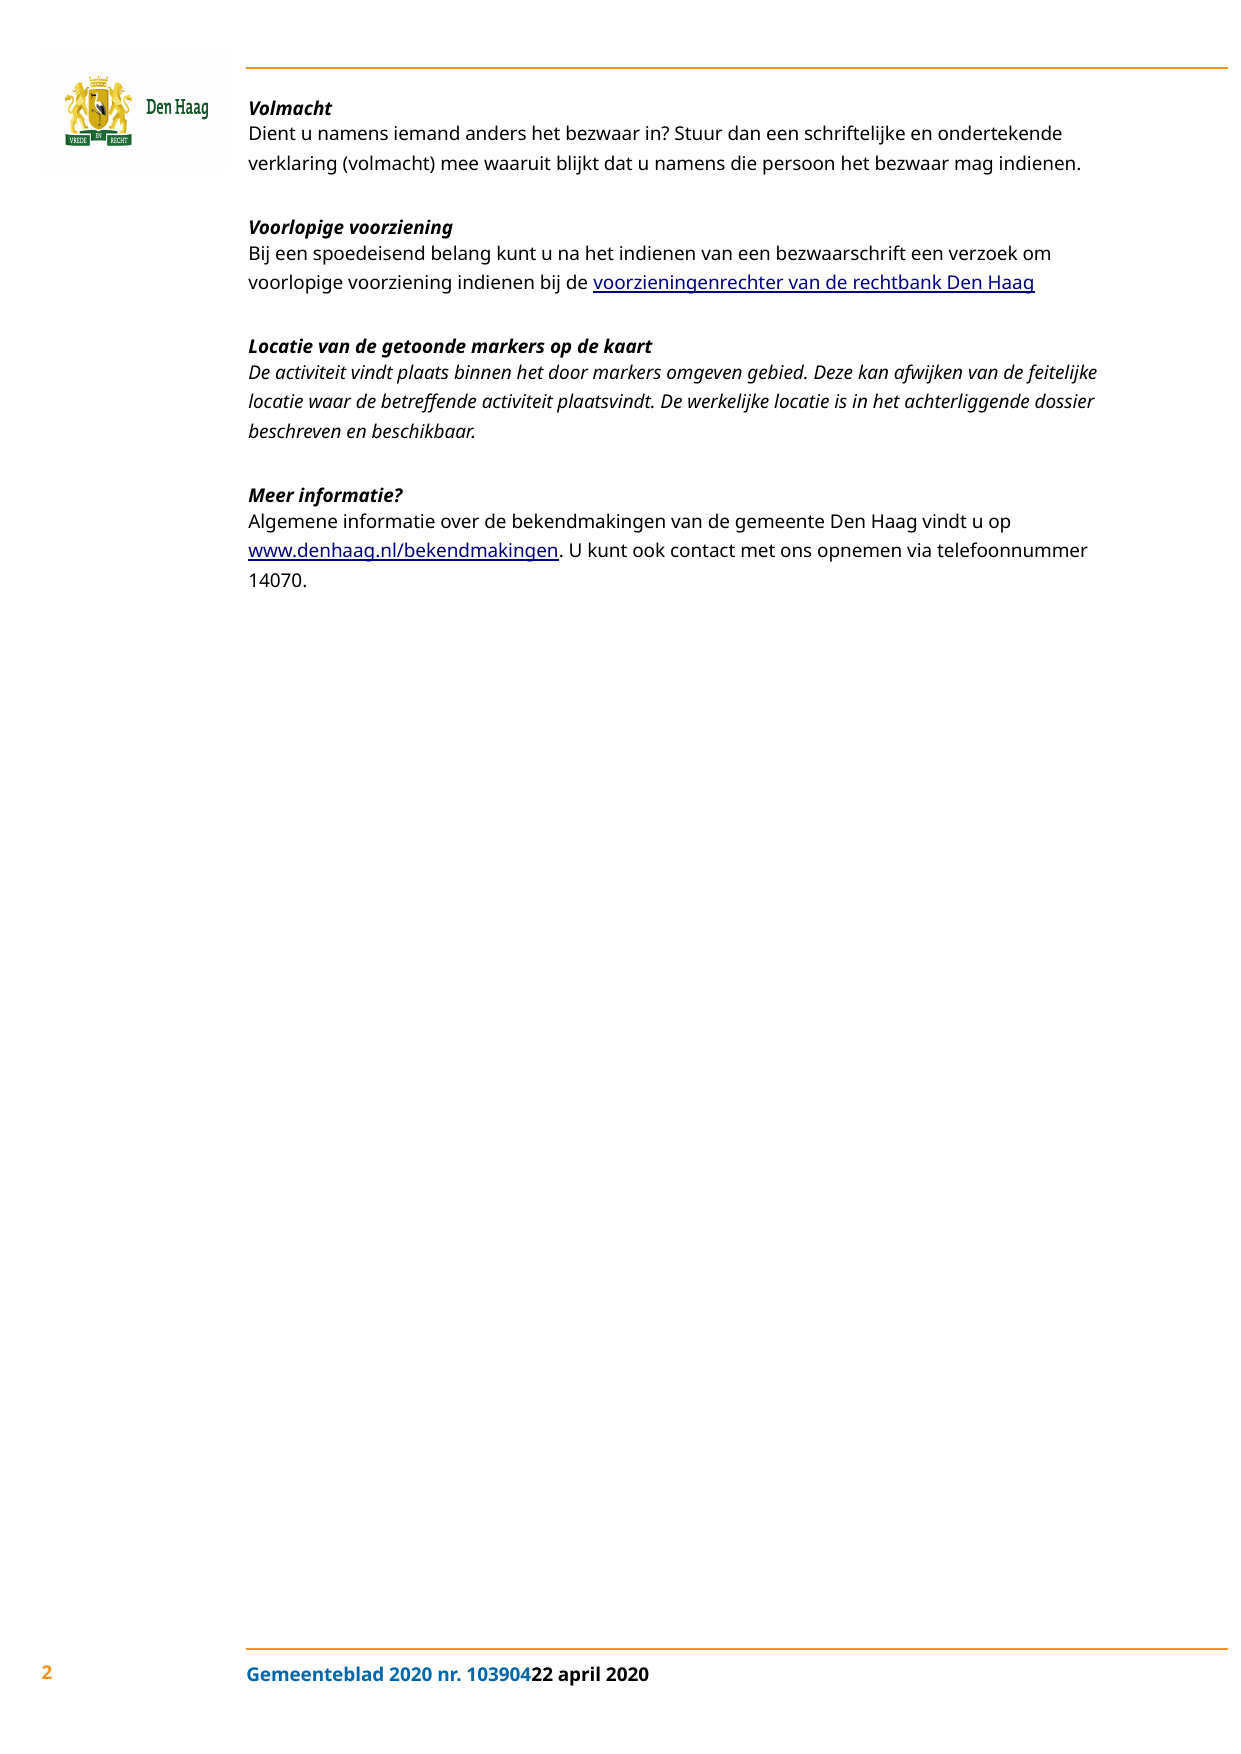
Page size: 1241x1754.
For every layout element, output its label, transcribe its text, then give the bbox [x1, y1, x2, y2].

text Volmacht [248, 95, 1152, 121]
picture [41, 47, 231, 172]
text Dient u namens iemand anders het bezwaar in? Stuur dan een schriftelijke en ondertekende verklaring (volmacht) mee waaruit blijkt dat u namens die persoon het bezwaar mag indienen. [248, 121, 1152, 176]
text Meer informatie? [248, 482, 1152, 508]
text De activiteit vindt plaats binnen het door markers omgeven gebied. Deze kan afwijken van de feitelijke locatie waar de betreffende activiteit plaatsvindt. De werkelijke locatie is in het achterliggende dossier beschreven en beschikbaar. [248, 359, 1152, 444]
text Algemene informatie over de bekendmakingen van de gemeente Den Haag vindt u op www.denhaag.nl/bekendmakingen. U kunt ook contact met ons opnemen via telefoonnummer 14070. [248, 508, 1152, 593]
text Voorlopige voorziening [248, 214, 1152, 240]
text Bij een spoedeisend belang kunt u na het indienen van een bezwaarschrift een verzoek om voorlopige voorziening indienen bij de voorzieningenrechter van de rechtbank Den Haag [248, 240, 1152, 295]
text Locatie van de getoonde markers op de kaart [248, 333, 1152, 359]
